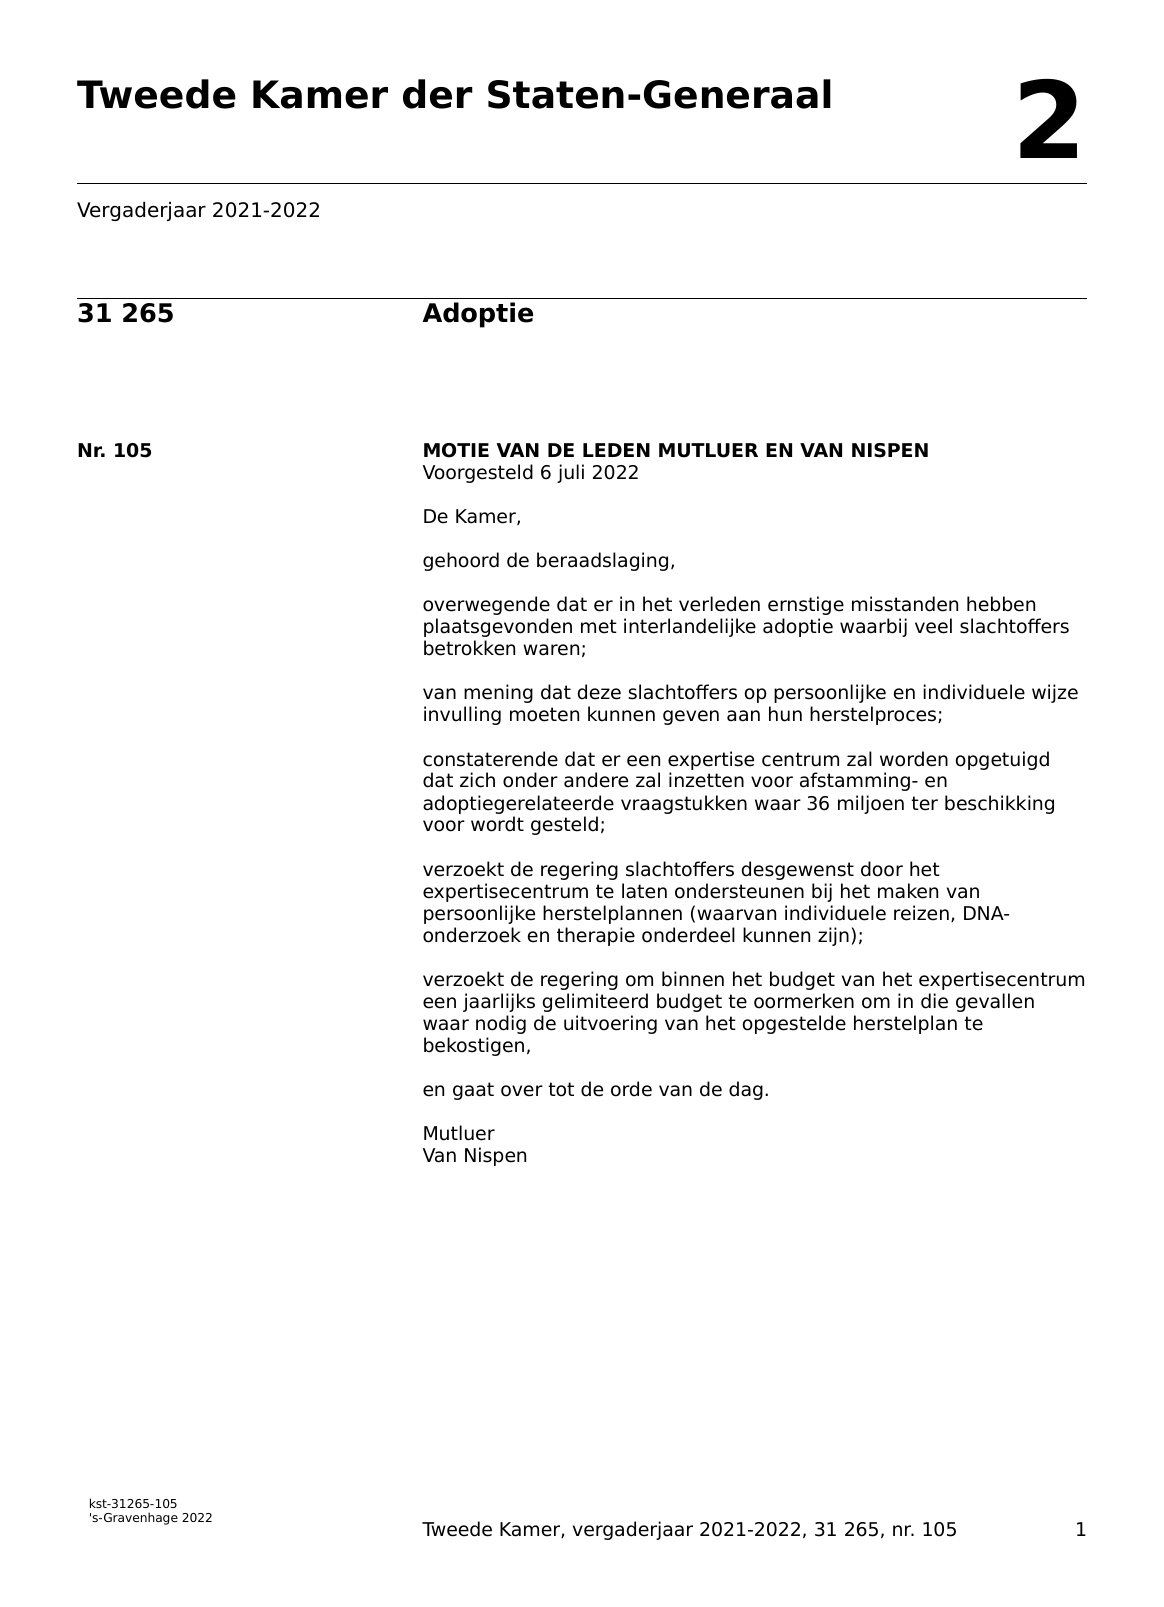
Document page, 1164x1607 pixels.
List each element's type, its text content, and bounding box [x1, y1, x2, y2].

subtitle Nr. 105 MOTIE VAN DE LEDEN MUTLUER EN VAN NISPEN [77, 440, 1087, 462]
text verzoekt de regering slachtoffers desgewenst door het expertisecentrum te laten ondersteunen bij het maken van persoonlijke herstelplannen (waarvan individuele reizen, DNA-onderzoek en therapie onderdeel kunnen zijn); [422, 858, 1087, 946]
text overwegende dat er in het verleden ernstige misstanden hebben plaatsgevonden met interlandelijke adoptie waarbij veel slachtoffers betrokken waren; [422, 594, 1087, 660]
table_cell Vergaderjaar 2021-2022 [77, 184, 1087, 298]
text Mutluer [422, 1123, 1087, 1145]
text Van Nispen [422, 1145, 1087, 1167]
text De Kamer, [422, 506, 1087, 528]
text gehoord de beraadslaging, [422, 550, 1087, 572]
text Voorgesteld 6 juli 2022 [422, 462, 1087, 484]
table_header 2 [886, 59, 1087, 183]
text constaterende dat er een expertise centrum zal worden opgetuigd dat zich onder andere zal inzetten voor afstamming- en adoptiegerelateerde vraagstukken waar 36 miljoen ter beschikking voor wordt gesteld; [422, 748, 1087, 836]
table_header Tweede Kamer der Staten-Generaal [77, 59, 886, 183]
text kst-31265-105 [88, 1497, 323, 1511]
subtitle 31 265 Adoptie [77, 299, 1087, 329]
text 's-Gravenhage 2022 [88, 1511, 323, 1525]
text en gaat over tot de orde van de dag. [422, 1079, 1087, 1101]
text van mening dat deze slachtoffers op persoonlijke en individuele wijze invulling moeten kunnen geven aan hun herstelproces; [422, 682, 1087, 726]
text verzoekt de regering om binnen het budget van het expertisecentrum een jaarlijks gelimiteerd budget te oormerken om in die gevallen waar nodig de uitvoering van het opgestelde herstelplan te bekostigen, [422, 969, 1087, 1057]
